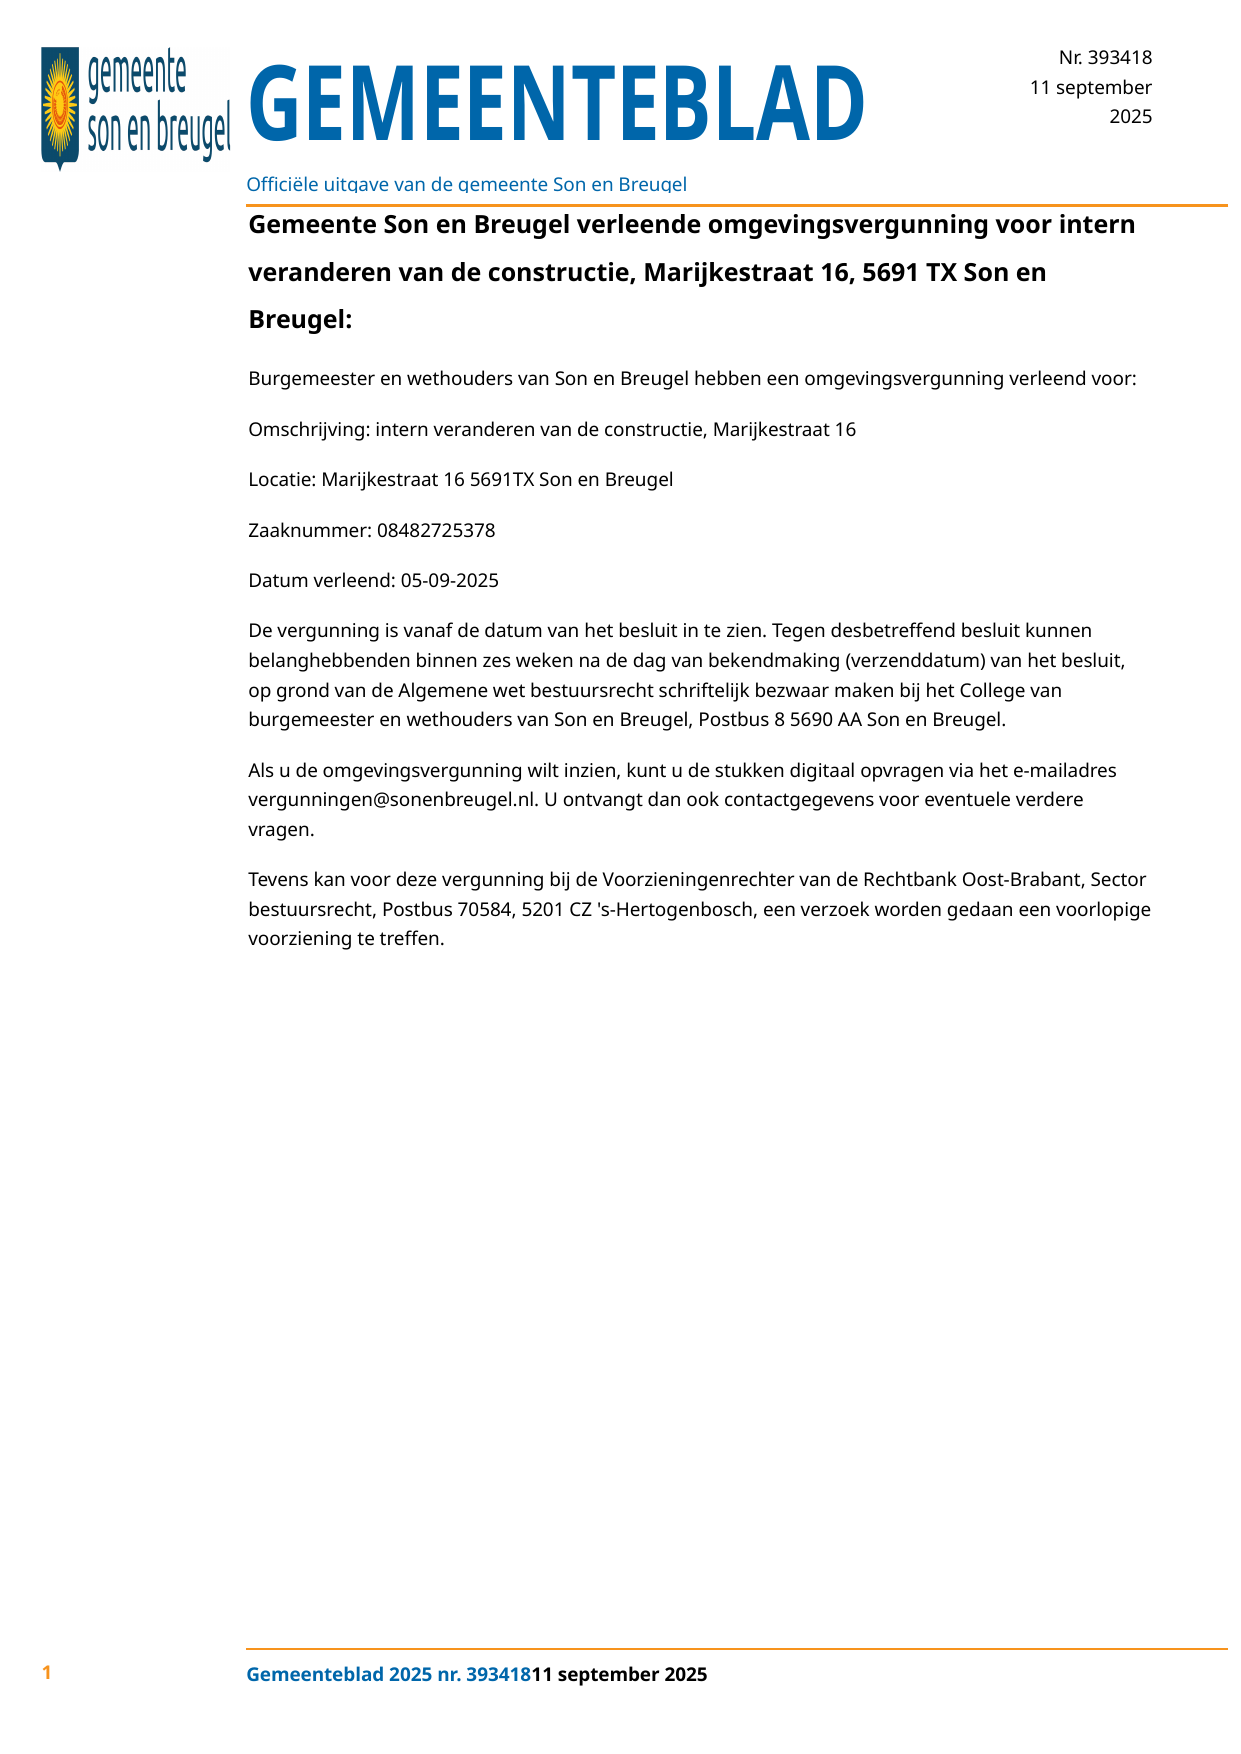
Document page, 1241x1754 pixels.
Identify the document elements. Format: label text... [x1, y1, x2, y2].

text Tevens kan voor deze vergunning bij de Voorzieningenrechter van de Rechtbank Oost-Brabant, Sector bestuursrecht, Postbus 70584, 5201 CZ 's-Hertogenbosch, een verzoek worden gedaan een voorlopige voorziening te treffen. [248, 866, 1152, 951]
text Datum verleend: 05-09-2025 [248, 567, 1152, 593]
text Locatie: Marijkestraat 16 5691TX Son en Breugel [248, 466, 1152, 492]
text Burgemeester en wethouders van Son en Breugel hebben een omgevingsvergunning verleend voor: [248, 366, 1152, 391]
picture [41, 47, 231, 172]
text Zaaknummer: 08482725378 [248, 517, 1152, 542]
text Gemeente Son en Breugel verleende omgevingsvergunning voor intern veranderen van de constructie, Marijkestraat 16, 5691 TX Son en Breugel: [248, 207, 1152, 336]
text Omschrijving: intern veranderen van de constructie, Marijkestraat 16 [248, 416, 1152, 442]
text Als u de omgevingsvergunning wilt inzien, kunt u de stukken digitaal opvragen via het e-mailadres vergunningen@sonenbreugel.nl. U ontvangt dan ook contactgegevens voor eventuele verdere vragen. [248, 757, 1152, 842]
text De vergunning is vanaf de datum van het besluit in te zien. Tegen desbetreffend besluit kunnen belanghebbenden binnen zes weken na de dag van bekendmaking (verzenddatum) van het besluit, op grond van de Algemene wet bestuursrecht schriftelijk bezwaar maken bij het College van burgemeester en wethouders van Son en Breugel, Postbus 8 5690 AA Son en Breugel. [248, 618, 1152, 732]
